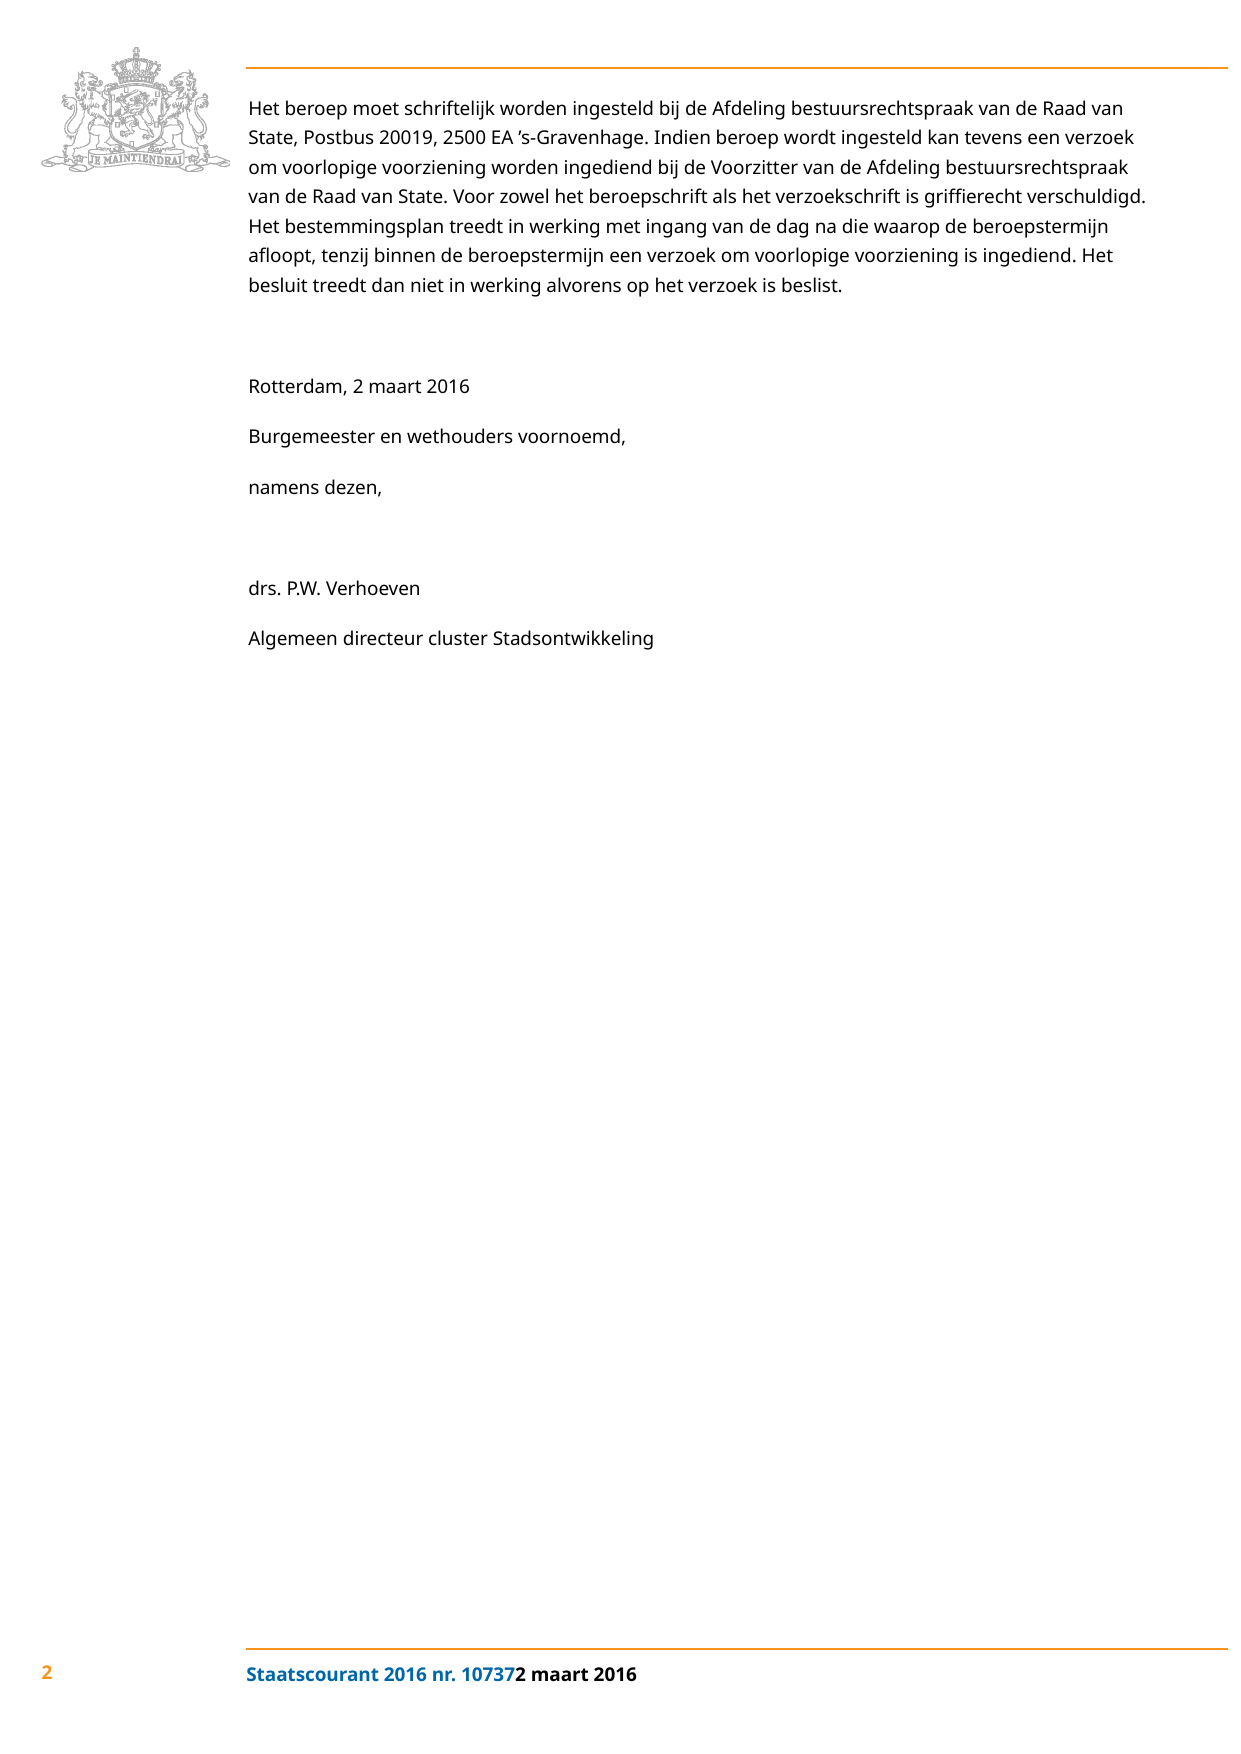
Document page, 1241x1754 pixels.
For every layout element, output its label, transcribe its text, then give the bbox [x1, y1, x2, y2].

text Rotterdam, 2 maart 2016 [248, 373, 1152, 399]
text Het beroep moet schriftelijk worden ingesteld bij de Afdeling bestuursrechtspraak van de Raad van State, Postbus 20019, 2500 EA ’s-Gravenhage. Indien beroep wordt ingesteld kan tevens een verzoek om voorlopige voorziening worden ingediend bij de Voorzitter van de Afdeling bestuursrechtspraak van de Raad van State. Voor zowel het beroepschrift als het verzoekschrift is griffierecht verschuldigd. Het bestemmingsplan treedt in werking met ingang van de dag na die waarop de beroepstermijn afloopt, tenzij binnen de beroepstermijn een verzoek om voorlopige voorziening is ingediend. Het besluit treedt dan niet in werking alvorens op het verzoek is beslist. [248, 95, 1152, 298]
picture [41, 47, 231, 172]
text Algemeen directeur cluster Stadsontwikkeling [248, 625, 1152, 651]
text namens dezen, [248, 474, 1152, 500]
text drs. P.W. Verhoeven [248, 575, 1152, 601]
text Burgemeester en wethouders voornoemd, [248, 423, 1152, 449]
